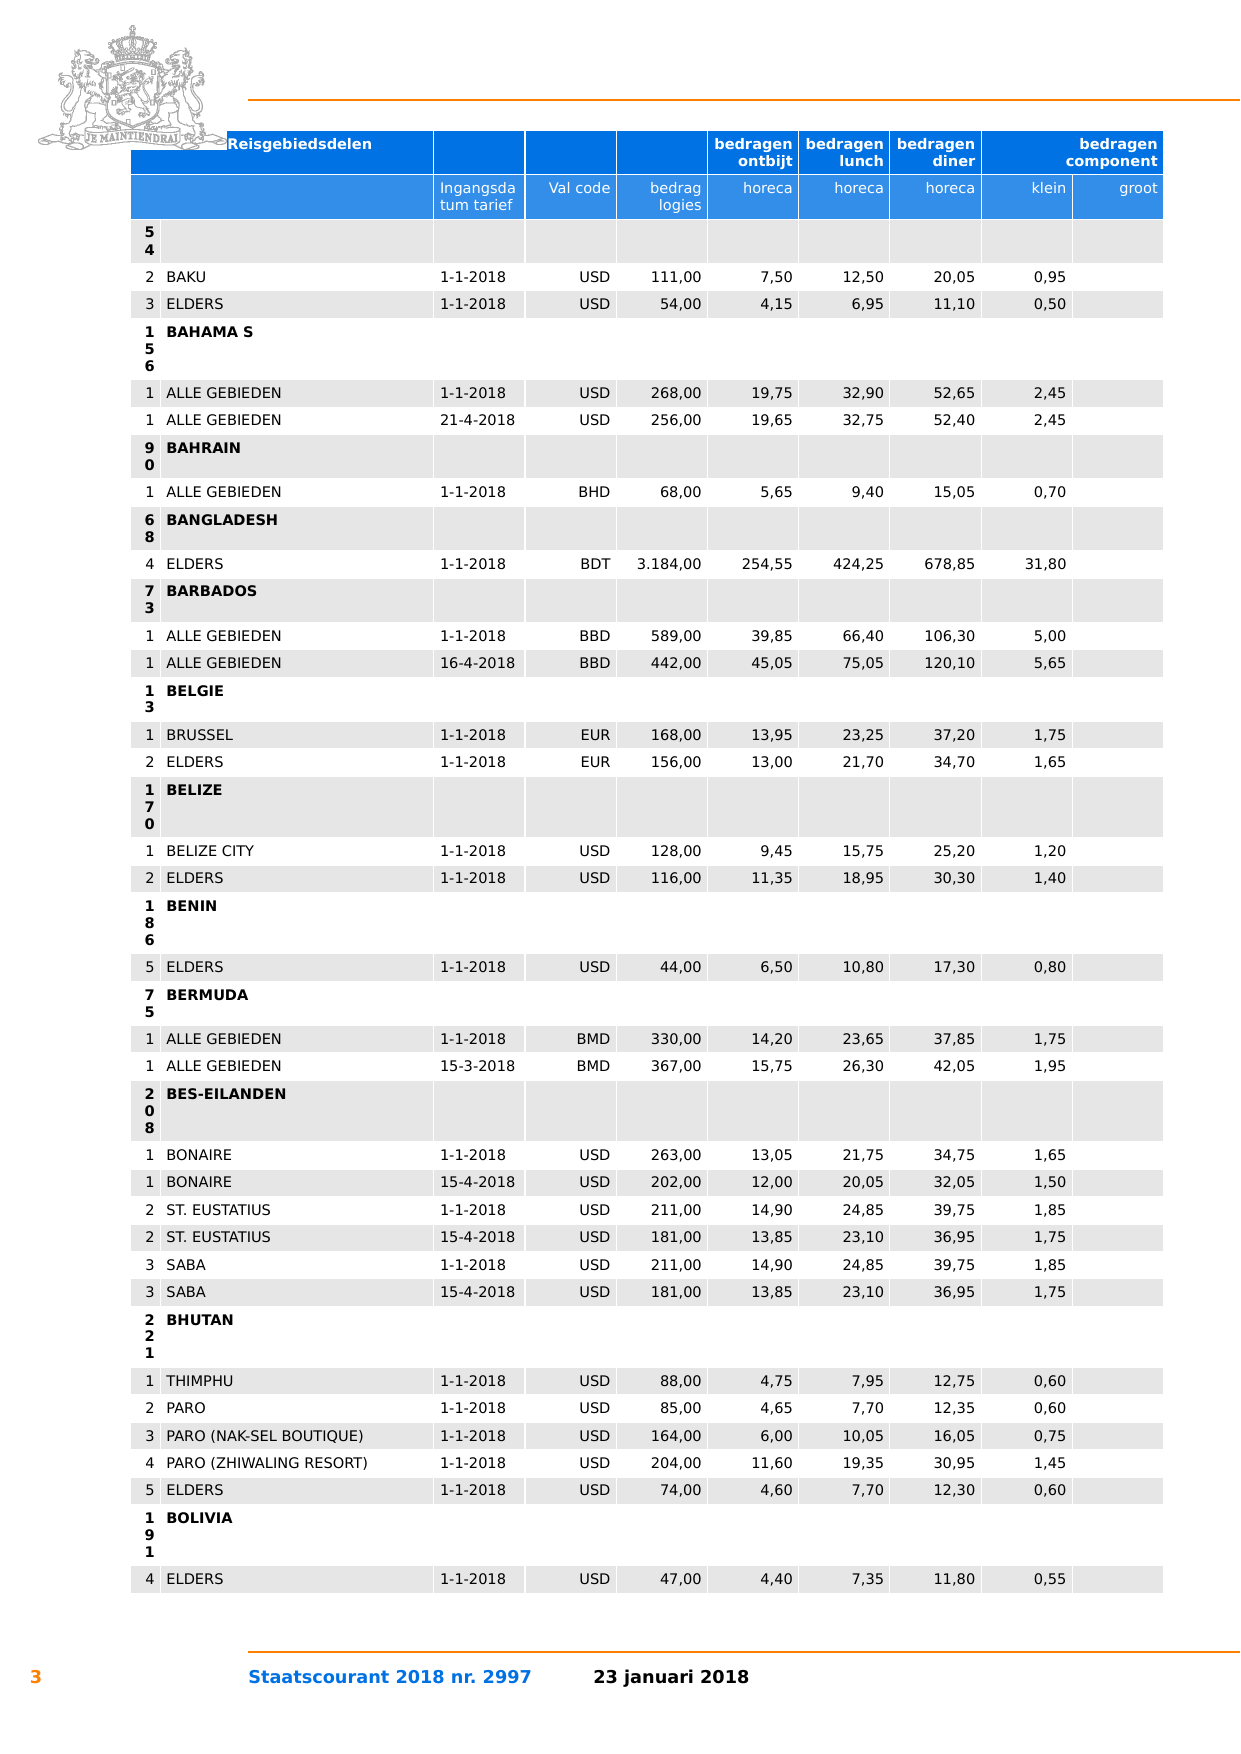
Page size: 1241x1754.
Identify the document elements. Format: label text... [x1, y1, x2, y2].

table_cell [982, 893, 1072, 953]
table_cell BENIN [161, 893, 433, 953]
table_cell 424,25 [799, 551, 889, 577]
table_cell [708, 1505, 798, 1565]
table_cell [1073, 1368, 1163, 1394]
table_cell [1073, 1423, 1163, 1449]
table_cell 202,00 [617, 1170, 707, 1196]
table_header bedragen diner [890, 131, 981, 174]
table_cell 2 [131, 866, 160, 892]
table_cell 1,85 [982, 1252, 1072, 1278]
table_cell [799, 1081, 889, 1141]
table_cell USD [526, 1368, 616, 1394]
table_cell 68,00 [617, 479, 707, 506]
table_cell 14,90 [708, 1252, 798, 1278]
table_cell 11,80 [890, 1566, 981, 1593]
table_cell 5,65 [982, 650, 1072, 677]
table_cell 0,70 [982, 479, 1072, 506]
table_cell [982, 777, 1072, 837]
table_cell [708, 319, 798, 379]
table_cell USD [526, 1566, 616, 1593]
table_cell 1-1-2018 [434, 954, 524, 981]
table_header [526, 131, 616, 174]
table_cell 14,90 [708, 1197, 798, 1223]
table_cell [708, 1307, 798, 1367]
table_cell 1-1-2018 [434, 1368, 524, 1394]
table_cell 330,00 [617, 1026, 707, 1052]
table_cell 75 [131, 982, 160, 1025]
table_cell [799, 507, 889, 550]
table_cell 7,70 [799, 1395, 889, 1422]
table_cell 1-1-2018 [434, 380, 524, 407]
table_cell 208 [131, 1081, 160, 1141]
table_cell ALLE GEBIEDEN [161, 479, 433, 506]
table_cell 13,85 [708, 1279, 798, 1306]
table_cell 1 [131, 380, 160, 407]
table_cell ALLE GEBIEDEN [161, 1054, 433, 1080]
table_cell [526, 982, 616, 1025]
table_cell 14,20 [708, 1026, 798, 1052]
table_cell 13 [131, 678, 160, 721]
table_cell 1,40 [982, 866, 1072, 892]
table_cell USD [526, 1170, 616, 1196]
table_cell 74,00 [617, 1478, 707, 1504]
table_cell [617, 319, 707, 379]
table_cell USD [526, 1395, 616, 1422]
table_cell ALLE GEBIEDEN [161, 380, 433, 407]
table_cell USD [526, 408, 616, 434]
table_cell ALLE GEBIEDEN [161, 623, 433, 649]
table_cell [1073, 678, 1163, 721]
table_cell 211,00 [617, 1252, 707, 1278]
table_cell [890, 319, 981, 379]
table_cell [1073, 220, 1163, 263]
table_cell USD [526, 1279, 616, 1306]
table_cell 2 [131, 1197, 160, 1223]
table_cell BAHRAIN [161, 435, 433, 478]
table_cell [434, 982, 524, 1025]
table_cell 12,35 [890, 1395, 981, 1422]
table_cell [1073, 1566, 1163, 1593]
table_cell 0,60 [982, 1478, 1072, 1504]
table_cell [799, 893, 889, 953]
table_cell [1073, 291, 1163, 318]
table_cell BERMUDA [161, 982, 433, 1025]
table_cell 1 [131, 479, 160, 506]
table_cell 7,35 [799, 1566, 889, 1593]
table_cell [982, 678, 1072, 721]
table_cell [1073, 1252, 1163, 1278]
table_cell 156 [131, 319, 160, 379]
table_cell [526, 435, 616, 478]
table_cell 1-1-2018 [434, 1566, 524, 1593]
table_cell 1 [131, 1368, 160, 1394]
table_cell ELDERS [161, 1478, 433, 1504]
table_cell 1-1-2018 [434, 291, 524, 318]
table_cell 4,60 [708, 1478, 798, 1504]
table_cell 4,40 [708, 1566, 798, 1593]
table_cell 1,20 [982, 838, 1072, 864]
table_cell [617, 777, 707, 837]
table_cell 116,00 [617, 866, 707, 892]
table_cell 1 [131, 623, 160, 649]
table_cell [1073, 838, 1163, 864]
table_cell [1073, 264, 1163, 290]
table_cell 0,75 [982, 1423, 1072, 1449]
table_cell ST. EUSTATIUS [161, 1197, 433, 1223]
table_cell groot [1073, 175, 1163, 219]
table_cell [799, 220, 889, 263]
table_cell 19,35 [799, 1450, 889, 1477]
table_cell 4,75 [708, 1368, 798, 1394]
table_cell 15-4-2018 [434, 1170, 524, 1196]
table_cell 1-1-2018 [434, 1395, 524, 1422]
table_cell 4 [131, 1450, 160, 1477]
table_cell [1073, 1142, 1163, 1169]
table_cell horeca [799, 175, 889, 219]
table_cell [982, 507, 1072, 550]
table_cell BELIZE CITY [161, 838, 433, 864]
table_cell [1073, 750, 1163, 776]
table_cell 47,00 [617, 1566, 707, 1593]
table_cell 31,80 [982, 551, 1072, 577]
table_cell [708, 579, 798, 622]
table_cell 9,40 [799, 479, 889, 506]
table_cell PARO (ZHIWALING RESORT) [161, 1450, 433, 1477]
table_cell 54,00 [617, 291, 707, 318]
table_cell [526, 777, 616, 837]
table_cell [526, 1505, 616, 1565]
table_cell USD [526, 838, 616, 864]
table_cell [526, 220, 616, 263]
table_cell 221 [131, 1307, 160, 1367]
table_cell 37,20 [890, 722, 981, 748]
table_cell 34,75 [890, 1142, 981, 1169]
table_cell EUR [526, 750, 616, 776]
table_cell 256,00 [617, 408, 707, 434]
table_cell 23,65 [799, 1026, 889, 1052]
table_cell 11,35 [708, 866, 798, 892]
table_cell USD [526, 264, 616, 290]
table_cell 5 [131, 1478, 160, 1504]
table_cell BBD [526, 650, 616, 677]
table_cell [617, 435, 707, 478]
table_cell 88,00 [617, 1368, 707, 1394]
table_cell PARO (NAK-SEL BOUTIQUE) [161, 1423, 433, 1449]
table_cell 2,45 [982, 408, 1072, 434]
table_cell [1073, 1505, 1163, 1565]
table_cell 24,85 [799, 1252, 889, 1278]
table_cell BAHAMA S [161, 319, 433, 379]
table_cell ST. EUSTATIUS [161, 1225, 433, 1251]
table_cell ELDERS [161, 750, 433, 776]
table_cell BAKU [161, 264, 433, 290]
table_cell [1073, 893, 1163, 953]
table_cell 120,10 [890, 650, 981, 677]
table_cell 2 [131, 750, 160, 776]
table_cell 1-1-2018 [434, 551, 524, 577]
table_cell [526, 893, 616, 953]
table_cell klein [982, 175, 1072, 219]
table_cell [1073, 319, 1163, 379]
table_cell 1-1-2018 [434, 1197, 524, 1223]
table_cell [1073, 1478, 1163, 1504]
table_cell [1073, 1279, 1163, 1306]
table_cell 254,55 [708, 551, 798, 577]
table_cell 23,10 [799, 1279, 889, 1306]
table_cell ALLE GEBIEDEN [161, 1026, 433, 1052]
table_cell [799, 579, 889, 622]
table_cell [526, 1081, 616, 1141]
table_cell 30,95 [890, 1450, 981, 1477]
table_header bedragen component [982, 131, 1163, 174]
table_cell USD [526, 1450, 616, 1477]
table_cell BMD [526, 1026, 616, 1052]
table_cell USD [526, 866, 616, 892]
table_cell SABA [161, 1252, 433, 1278]
table_cell 1-1-2018 [434, 1026, 524, 1052]
table_cell 3 [131, 1423, 160, 1449]
table_cell [799, 678, 889, 721]
table_cell 263,00 [617, 1142, 707, 1169]
table_cell [890, 1505, 981, 1565]
table_cell 3.184,00 [617, 551, 707, 577]
table_cell 1,85 [982, 1197, 1072, 1223]
table_cell 1-1-2018 [434, 479, 524, 506]
table_cell 15-4-2018 [434, 1279, 524, 1306]
table_cell 12,75 [890, 1368, 981, 1394]
table_cell 111,00 [617, 264, 707, 290]
table_cell 3 [131, 291, 160, 318]
table_cell 15,75 [799, 838, 889, 864]
table_cell BELIZE [161, 777, 433, 837]
table_cell 1,75 [982, 722, 1072, 748]
table_cell USD [526, 1252, 616, 1278]
table_cell [617, 982, 707, 1025]
table_cell [1073, 479, 1163, 506]
table_cell 12,00 [708, 1170, 798, 1196]
table_cell [526, 319, 616, 379]
table_cell BBD [526, 623, 616, 649]
table_cell [617, 220, 707, 263]
table_cell 367,00 [617, 1054, 707, 1080]
table_cell 6,50 [708, 954, 798, 981]
table_cell 1-1-2018 [434, 1450, 524, 1477]
table_cell 23,25 [799, 722, 889, 748]
table_cell ELDERS [161, 954, 433, 981]
table_cell 16,05 [890, 1423, 981, 1449]
table_cell 2 [131, 264, 160, 290]
table_cell [1073, 380, 1163, 407]
table_cell ALLE GEBIEDEN [161, 408, 433, 434]
table_cell [708, 507, 798, 550]
table_header [434, 131, 524, 174]
table_cell [1073, 623, 1163, 649]
table_cell [708, 982, 798, 1025]
table_cell 1 [131, 650, 160, 677]
table_cell [434, 319, 524, 379]
table_cell 5 [131, 954, 160, 981]
table_cell [617, 678, 707, 721]
table_cell [799, 435, 889, 478]
table_cell [526, 678, 616, 721]
table_header bedragen ontbijt [708, 131, 798, 174]
table_cell 164,00 [617, 1423, 707, 1449]
table_cell [1073, 408, 1163, 434]
table_cell [1073, 551, 1163, 577]
table_cell [1073, 435, 1163, 478]
table_cell BHD [526, 479, 616, 506]
table_cell 1,50 [982, 1170, 1072, 1196]
table_cell USD [526, 954, 616, 981]
table_cell 30,30 [890, 866, 981, 892]
table_cell 7,50 [708, 264, 798, 290]
table_cell 19,75 [708, 380, 798, 407]
table_cell USD [526, 1225, 616, 1251]
table_cell 24,85 [799, 1197, 889, 1223]
table_cell [1073, 1026, 1163, 1052]
table_cell 186 [131, 893, 160, 953]
table_cell 1 [131, 1142, 160, 1169]
table_cell [1073, 1225, 1163, 1251]
table_cell 442,00 [617, 650, 707, 677]
table_cell [434, 893, 524, 953]
table_cell 1,75 [982, 1279, 1072, 1306]
table_cell 1,45 [982, 1450, 1072, 1477]
table_cell 3 [131, 1279, 160, 1306]
table_cell 21-4-2018 [434, 408, 524, 434]
table_cell 6,00 [708, 1423, 798, 1449]
table_cell 11,10 [890, 291, 981, 318]
table_cell [434, 1307, 524, 1367]
table_cell 39,75 [890, 1197, 981, 1223]
table_cell BOLIVIA [161, 1505, 433, 1565]
table_cell [890, 777, 981, 837]
table_cell horeca [708, 175, 798, 219]
table_cell USD [526, 291, 616, 318]
table_cell 1 [131, 1054, 160, 1080]
table_cell [890, 982, 981, 1025]
table_cell 13,95 [708, 722, 798, 748]
table_cell 21,75 [799, 1142, 889, 1169]
table_cell 6,95 [799, 291, 889, 318]
table_cell 20,05 [799, 1170, 889, 1196]
table_cell 1-1-2018 [434, 722, 524, 748]
table_cell [1073, 1307, 1163, 1367]
table_cell [617, 579, 707, 622]
table_cell BONAIRE [161, 1170, 433, 1196]
table_cell [982, 435, 1072, 478]
table_cell 36,95 [890, 1279, 981, 1306]
table_cell [982, 220, 1072, 263]
table_header bedragen lunch [799, 131, 889, 174]
table_cell 1 [131, 722, 160, 748]
table_cell 26,30 [799, 1054, 889, 1080]
table_cell [131, 175, 433, 219]
table_cell 5,65 [708, 479, 798, 506]
table_cell ELDERS [161, 1566, 433, 1593]
table_cell [617, 507, 707, 550]
table_cell BRUSSEL [161, 722, 433, 748]
table_cell 39,75 [890, 1252, 981, 1278]
table_cell 1-1-2018 [434, 838, 524, 864]
table_cell [1073, 1081, 1163, 1141]
table_cell [434, 1505, 524, 1565]
table_cell [890, 678, 981, 721]
table_cell [617, 1505, 707, 1565]
table_cell 4 [131, 1566, 160, 1593]
table_cell [434, 579, 524, 622]
table_cell [1073, 1054, 1163, 1080]
table_cell 13,05 [708, 1142, 798, 1169]
table_cell 7,95 [799, 1368, 889, 1394]
table_cell 678,85 [890, 551, 981, 577]
table_cell [708, 777, 798, 837]
table_cell 1-1-2018 [434, 750, 524, 776]
table_cell 18,95 [799, 866, 889, 892]
table_cell 21,70 [799, 750, 889, 776]
table_cell 181,00 [617, 1279, 707, 1306]
table_cell 0,55 [982, 1566, 1072, 1593]
table_cell 1-1-2018 [434, 866, 524, 892]
table_cell BARBADOS [161, 579, 433, 622]
table_cell 13,85 [708, 1225, 798, 1251]
table_cell [1073, 1170, 1163, 1196]
table_cell 168,00 [617, 722, 707, 748]
table_cell ELDERS [161, 291, 433, 318]
table_cell 23,10 [799, 1225, 889, 1251]
table_cell 75,05 [799, 650, 889, 677]
table_cell [708, 893, 798, 953]
table_cell 1,65 [982, 1142, 1072, 1169]
table_cell 106,30 [890, 623, 981, 649]
table_cell ELDERS [161, 866, 433, 892]
table_cell BANGLADESH [161, 507, 433, 550]
table_cell [890, 893, 981, 953]
table_cell [1073, 777, 1163, 837]
table_cell [1073, 1197, 1163, 1223]
table_cell 1 [131, 838, 160, 864]
table_cell 19,65 [708, 408, 798, 434]
table_cell 1,75 [982, 1026, 1072, 1052]
table_cell [982, 579, 1072, 622]
table_cell [1073, 650, 1163, 677]
table_cell 0,50 [982, 291, 1072, 318]
table_cell [799, 777, 889, 837]
table_cell PARO [161, 1395, 433, 1422]
table_cell 25,20 [890, 838, 981, 864]
table_cell [982, 1081, 1072, 1141]
table_cell 54 [131, 220, 160, 263]
table_cell 170 [131, 777, 160, 837]
table_cell [161, 220, 433, 263]
table_cell 156,00 [617, 750, 707, 776]
table_cell 9,45 [708, 838, 798, 864]
table_cell Ingangsdatum tarief [434, 175, 524, 219]
table_cell 7,70 [799, 1478, 889, 1504]
table_cell [982, 319, 1072, 379]
table_cell [434, 777, 524, 837]
table_cell 4 [131, 551, 160, 577]
table_cell 52,65 [890, 380, 981, 407]
table_cell horeca [890, 175, 981, 219]
table_cell BELGIE [161, 678, 433, 721]
table_cell USD [526, 1423, 616, 1449]
table_cell 1 [131, 1026, 160, 1052]
table_cell 12,30 [890, 1478, 981, 1504]
table_header Reisgebiedsdelen [131, 131, 433, 174]
table_cell 15-4-2018 [434, 1225, 524, 1251]
table_cell 1,65 [982, 750, 1072, 776]
table_cell [890, 579, 981, 622]
table_cell 10,80 [799, 954, 889, 981]
table_cell [1073, 866, 1163, 892]
table_cell [434, 220, 524, 263]
table_cell 128,00 [617, 838, 707, 864]
table_cell [799, 1505, 889, 1565]
table_cell [708, 678, 798, 721]
table_cell 0,80 [982, 954, 1072, 981]
table_cell 32,75 [799, 408, 889, 434]
table_cell [1073, 722, 1163, 748]
picture [38, 25, 227, 150]
table_cell USD [526, 380, 616, 407]
table_cell 0,60 [982, 1395, 1072, 1422]
table_cell [434, 678, 524, 721]
table_cell [1073, 954, 1163, 981]
table_cell 17,30 [890, 954, 981, 981]
table_cell [1073, 507, 1163, 550]
table_cell 15,05 [890, 479, 981, 506]
table_cell 2,45 [982, 380, 1072, 407]
table_cell SABA [161, 1279, 433, 1306]
table_cell 32,05 [890, 1170, 981, 1196]
table_cell [434, 435, 524, 478]
table_cell 2 [131, 1225, 160, 1251]
table_cell 36,95 [890, 1225, 981, 1251]
table_cell [1073, 1450, 1163, 1477]
table_cell 90 [131, 435, 160, 478]
table_cell 1-1-2018 [434, 1423, 524, 1449]
table_cell 12,50 [799, 264, 889, 290]
table_cell [799, 319, 889, 379]
table_cell 589,00 [617, 623, 707, 649]
table_cell [526, 579, 616, 622]
table_cell 1-1-2018 [434, 623, 524, 649]
table_cell 39,85 [708, 623, 798, 649]
table_cell [1073, 982, 1163, 1025]
table_cell 1-1-2018 [434, 1252, 524, 1278]
table_cell [708, 435, 798, 478]
table_cell BDT [526, 551, 616, 577]
table_cell ALLE GEBIEDEN [161, 650, 433, 677]
table_cell [526, 507, 616, 550]
table_cell [1073, 579, 1163, 622]
table_cell [799, 1307, 889, 1367]
table_cell [890, 220, 981, 263]
table_cell [708, 220, 798, 263]
table_cell BHUTAN [161, 1307, 433, 1367]
table_cell 66,40 [799, 623, 889, 649]
table_cell BONAIRE [161, 1142, 433, 1169]
table_cell 211,00 [617, 1197, 707, 1223]
table_cell [890, 435, 981, 478]
table_cell [890, 507, 981, 550]
table_cell 44,00 [617, 954, 707, 981]
table_cell ELDERS [161, 551, 433, 577]
table_cell [617, 893, 707, 953]
table_cell [890, 1081, 981, 1141]
table_cell 191 [131, 1505, 160, 1565]
table_cell bedrag logies [617, 175, 707, 219]
table_cell 85,00 [617, 1395, 707, 1422]
table_cell 1-1-2018 [434, 1478, 524, 1504]
table_cell THIMPHU [161, 1368, 433, 1394]
table_cell 181,00 [617, 1225, 707, 1251]
table_cell 42,05 [890, 1054, 981, 1080]
table_cell 0,95 [982, 264, 1072, 290]
table_cell 1,75 [982, 1225, 1072, 1251]
table_cell [434, 507, 524, 550]
table_cell EUR [526, 722, 616, 748]
table_cell [434, 1081, 524, 1141]
table_cell [982, 1307, 1072, 1367]
table_cell 1 [131, 1170, 160, 1196]
table_cell BMD [526, 1054, 616, 1080]
table_cell 1-1-2018 [434, 1142, 524, 1169]
table_cell 15-3-2018 [434, 1054, 524, 1080]
table_cell 68 [131, 507, 160, 550]
table_cell 34,70 [890, 750, 981, 776]
table_cell 0,60 [982, 1368, 1072, 1394]
table_header [617, 131, 707, 174]
table_cell [617, 1081, 707, 1141]
table_cell 1 [131, 408, 160, 434]
table_cell 73 [131, 579, 160, 622]
table_cell BES-EILANDEN [161, 1081, 433, 1141]
table_cell USD [526, 1197, 616, 1223]
table_cell [890, 1307, 981, 1367]
table_cell 13,00 [708, 750, 798, 776]
table_cell 45,05 [708, 650, 798, 677]
table_cell 268,00 [617, 380, 707, 407]
table_cell 11,60 [708, 1450, 798, 1477]
table_cell 10,05 [799, 1423, 889, 1449]
table_cell [799, 982, 889, 1025]
table_cell USD [526, 1478, 616, 1504]
table_cell [708, 1081, 798, 1141]
table_cell 3 [131, 1252, 160, 1278]
table_cell 2 [131, 1395, 160, 1422]
table_cell [982, 1505, 1072, 1565]
table_cell 4,15 [708, 291, 798, 318]
table_cell 16-4-2018 [434, 650, 524, 677]
table_cell 32,90 [799, 380, 889, 407]
table_cell 1,95 [982, 1054, 1072, 1080]
table_cell 5,00 [982, 623, 1072, 649]
table_cell 20,05 [890, 264, 981, 290]
table_cell USD [526, 1142, 616, 1169]
table_cell [1073, 1395, 1163, 1422]
table_cell Val code [526, 175, 616, 219]
table_cell 1-1-2018 [434, 264, 524, 290]
table_cell 37,85 [890, 1026, 981, 1052]
table_cell 4,65 [708, 1395, 798, 1422]
table_cell 204,00 [617, 1450, 707, 1477]
table_cell 52,40 [890, 408, 981, 434]
table_cell [982, 982, 1072, 1025]
table_cell 15,75 [708, 1054, 798, 1080]
table_cell [526, 1307, 616, 1367]
table_cell [617, 1307, 707, 1367]
